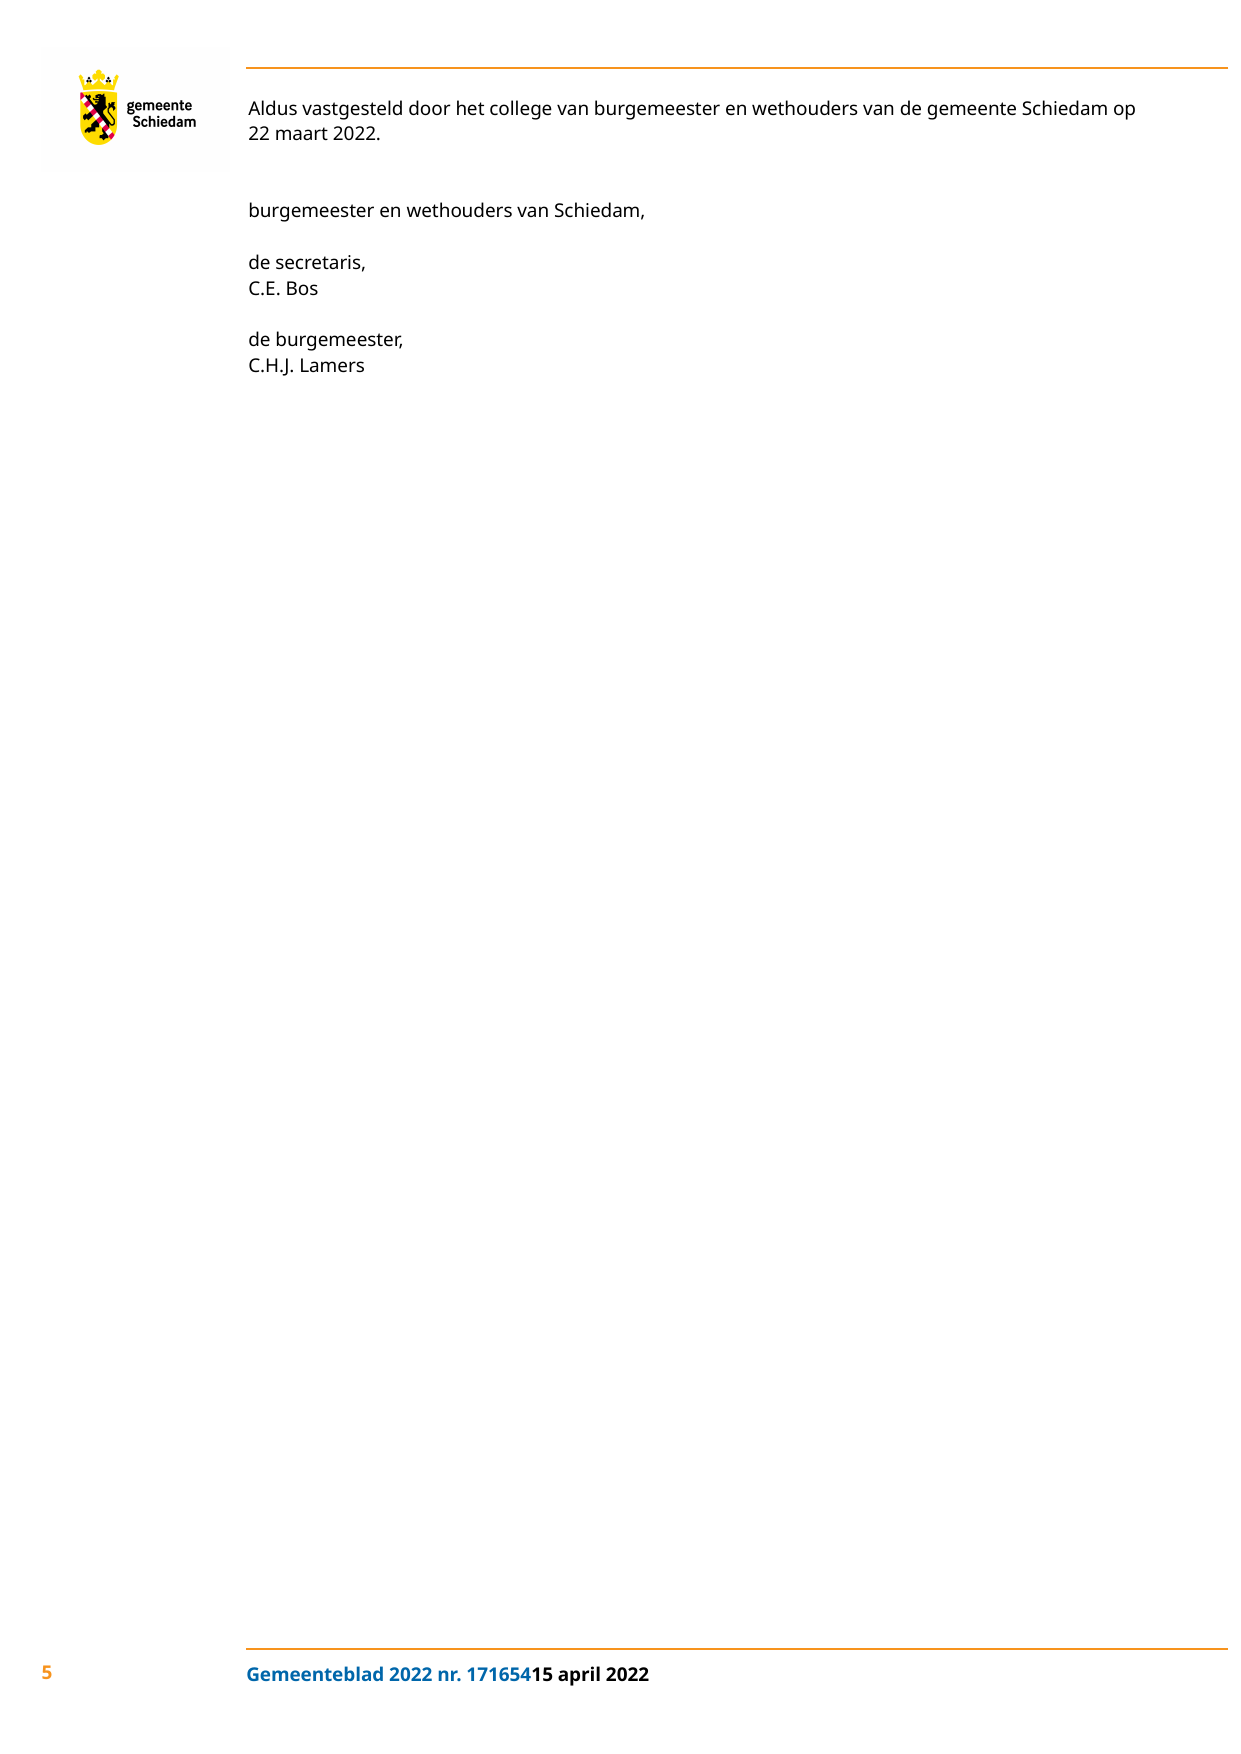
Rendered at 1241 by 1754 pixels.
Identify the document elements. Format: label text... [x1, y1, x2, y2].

text de burgemeester, [248, 326, 1152, 352]
text Aldus vastgesteld door het college van burgemeester en wethouders van de gemeente Schiedam op 22 maart 2022. [248, 95, 1152, 146]
text C.H.J. Lamers [248, 352, 1152, 378]
text de secretaris, [248, 249, 1152, 275]
picture [41, 47, 231, 172]
text C.E. Bos [248, 275, 1152, 301]
text burgemeester en wethouders van Schiedam, [248, 198, 1152, 223]
